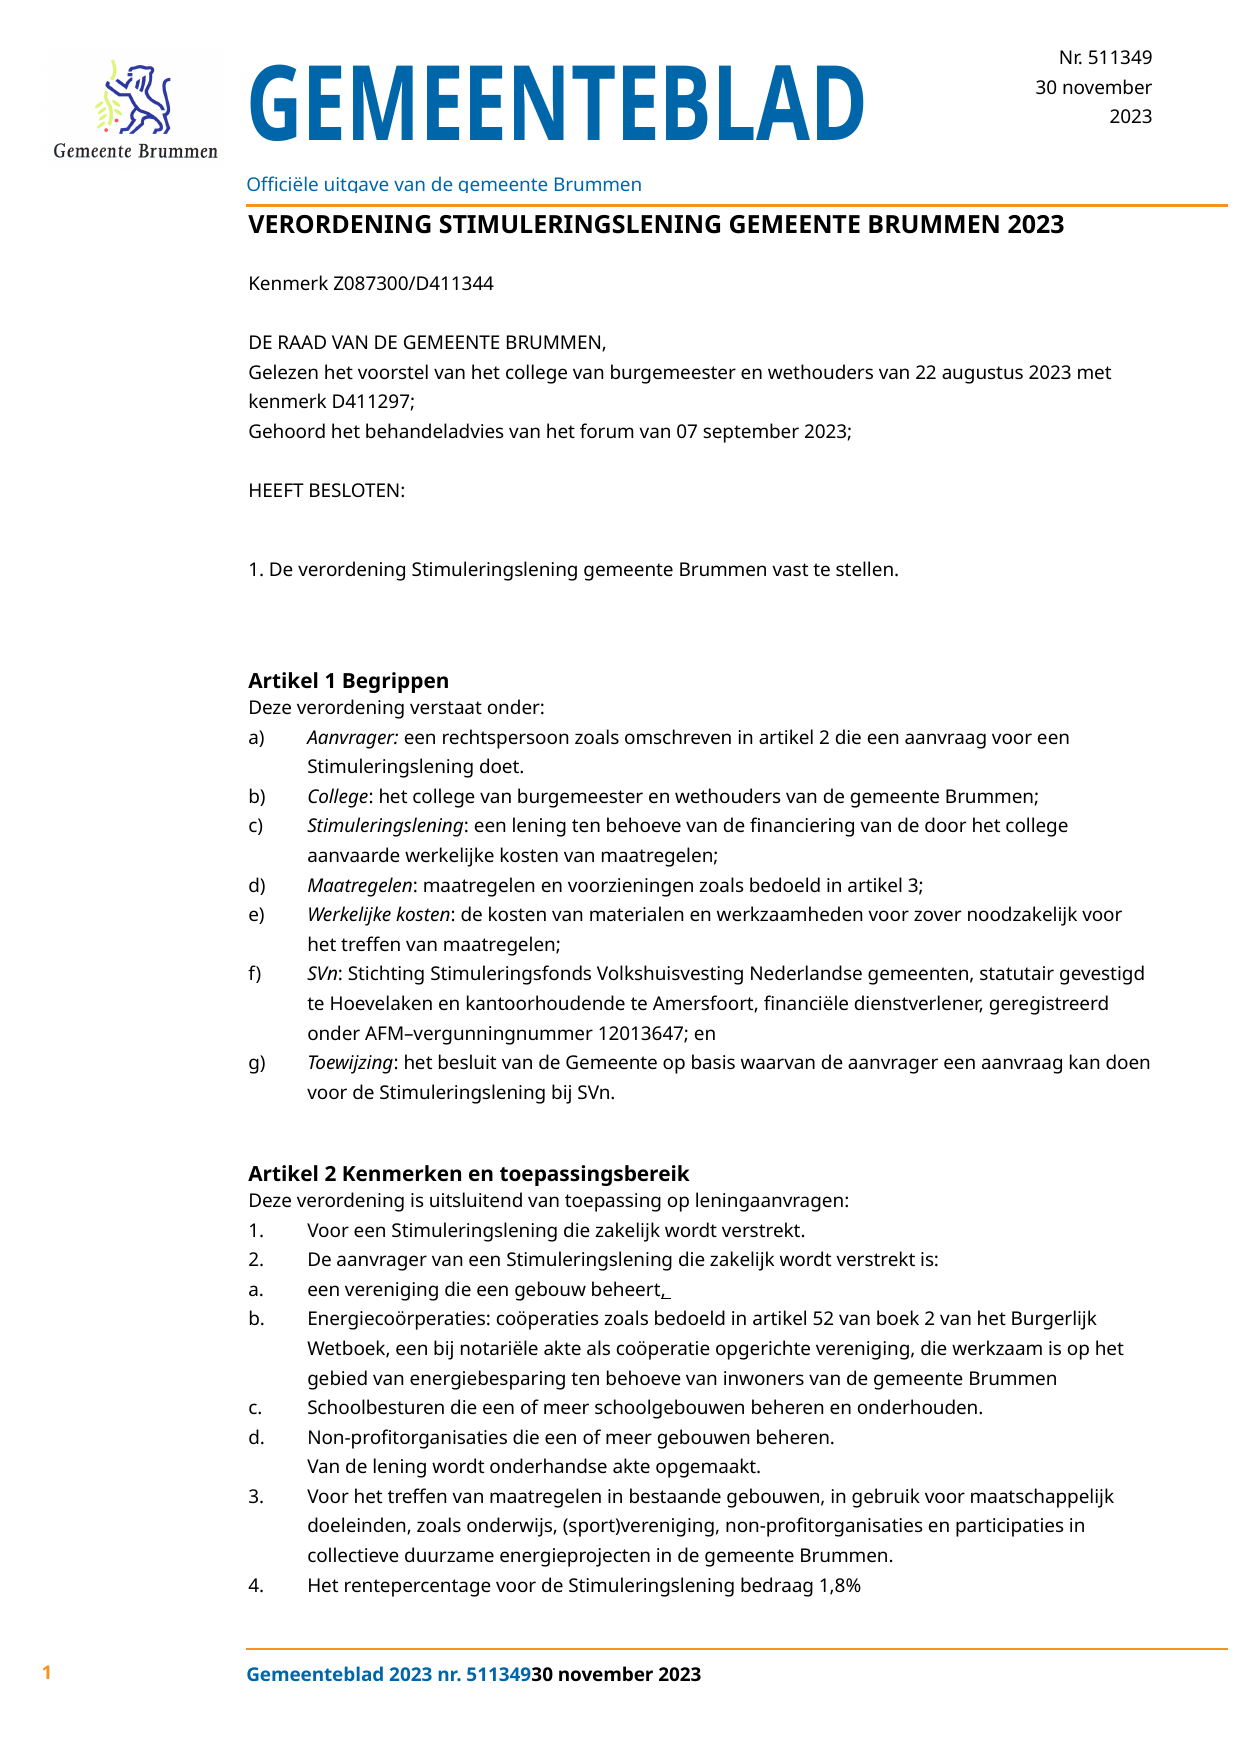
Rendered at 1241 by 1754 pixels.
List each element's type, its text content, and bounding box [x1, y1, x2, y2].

text Kenmerk Z087300/D411344 [248, 270, 1152, 296]
text Artikel 1 Begrippen [248, 666, 1152, 694]
list Aanvrager: een rechtspersoon zoals omschreven in artikel 2 die een aanvraag voor een Stimuleringslening doet. [248, 724, 1152, 779]
text Gelezen het voorstel van het college van burgemeester en wethouders van 22 augustus 2023 met kenmerk D411297; [248, 359, 1152, 414]
list Non-profitorganisaties die een of meer gebouwen beheren. [248, 1424, 1152, 1450]
list Toewijzing: het besluit van de Gemeente op basis waarvan de aanvrager een aanvraag kan doen voor de Stimuleringslening bij SVn. [248, 1049, 1152, 1104]
list Werkelijke kosten: de kosten van materialen en werkzaamheden voor zover noodzakelijk voor het treffen van maatregelen; [248, 901, 1152, 957]
list een vereniging die een gebouw beheert, [248, 1276, 1152, 1302]
text DE RAAD VAN DE GEMEENTE BRUMMEN, [248, 329, 1152, 355]
text HEEFT BESLOTEN: [248, 477, 1152, 503]
text Gehoord het behandeladvies van het forum van 07 september 2023; [248, 418, 1152, 444]
text Deze verordening verstaat onder: [248, 694, 1152, 720]
list Stimuleringslening: een lening ten behoeve van de financiering van de door het college aanvaarde werkelijke kosten van maatregelen; [248, 813, 1152, 868]
list Maatregelen: maatregelen en voorzieningen zoals bedoeld in artikel 3; [248, 872, 1152, 897]
list De aanvrager van een Stimuleringslening die zakelijk wordt verstrekt is: [248, 1246, 1152, 1272]
text Artikel 2 Kenmerken en toepassingsbereik [248, 1159, 1152, 1187]
list Voor een Stimuleringslening die zakelijk wordt verstrekt. [248, 1217, 1152, 1243]
list Het rentepercentage voor de Stimuleringslening bedraag 1,8% [248, 1572, 1152, 1598]
text VERORDENING STIMULERINGSLENING GEMEENTE BRUMMEN 2023 [248, 207, 1152, 241]
text 1. De verordening Stimuleringslening gemeente Brummen vast te stellen. [248, 556, 1152, 582]
list SVn: Stichting Stimuleringsfonds Volkshuisvesting Nederlandse gemeenten, statutair gevestigd te Hoevelaken en kantoorhoudende te Amersfoort, financiële dienstverlener, geregistreerd onder AFM–vergunningnummer 12013647; en [248, 961, 1152, 1045]
list College: het college van burgemeester en wethouders van de gemeente Brummen; [248, 783, 1152, 809]
list Voor het treffen van maatregelen in bestaande gebouwen, in gebruik voor maatschappelijk doeleinden, zoals onderwijs, (sport)vereniging, non-profitorganisaties en participaties in collectieve duurzame energieprojecten in de gemeente Brummen. [248, 1483, 1152, 1568]
list Energiecoörperaties: coöperaties zoals bedoeld in artikel 52 van boek 2 van het Burgerlijk Wetboek, een bij notariële akte als coöperatie opgerichte vereniging, die werkzaam is op het gebied van energiebesparing ten behoeve van inwoners van de gemeente Brummen [248, 1306, 1152, 1391]
text Deze verordening is uitsluitend van toepassing op leningaanvragen: [248, 1187, 1152, 1213]
list Schoolbesturen die een of meer schoolgebouwen beheren en onderhouden. [248, 1394, 1152, 1420]
picture [41, 47, 231, 172]
list Van de lening wordt onderhandse akte opgemaakt. [248, 1453, 1152, 1479]
